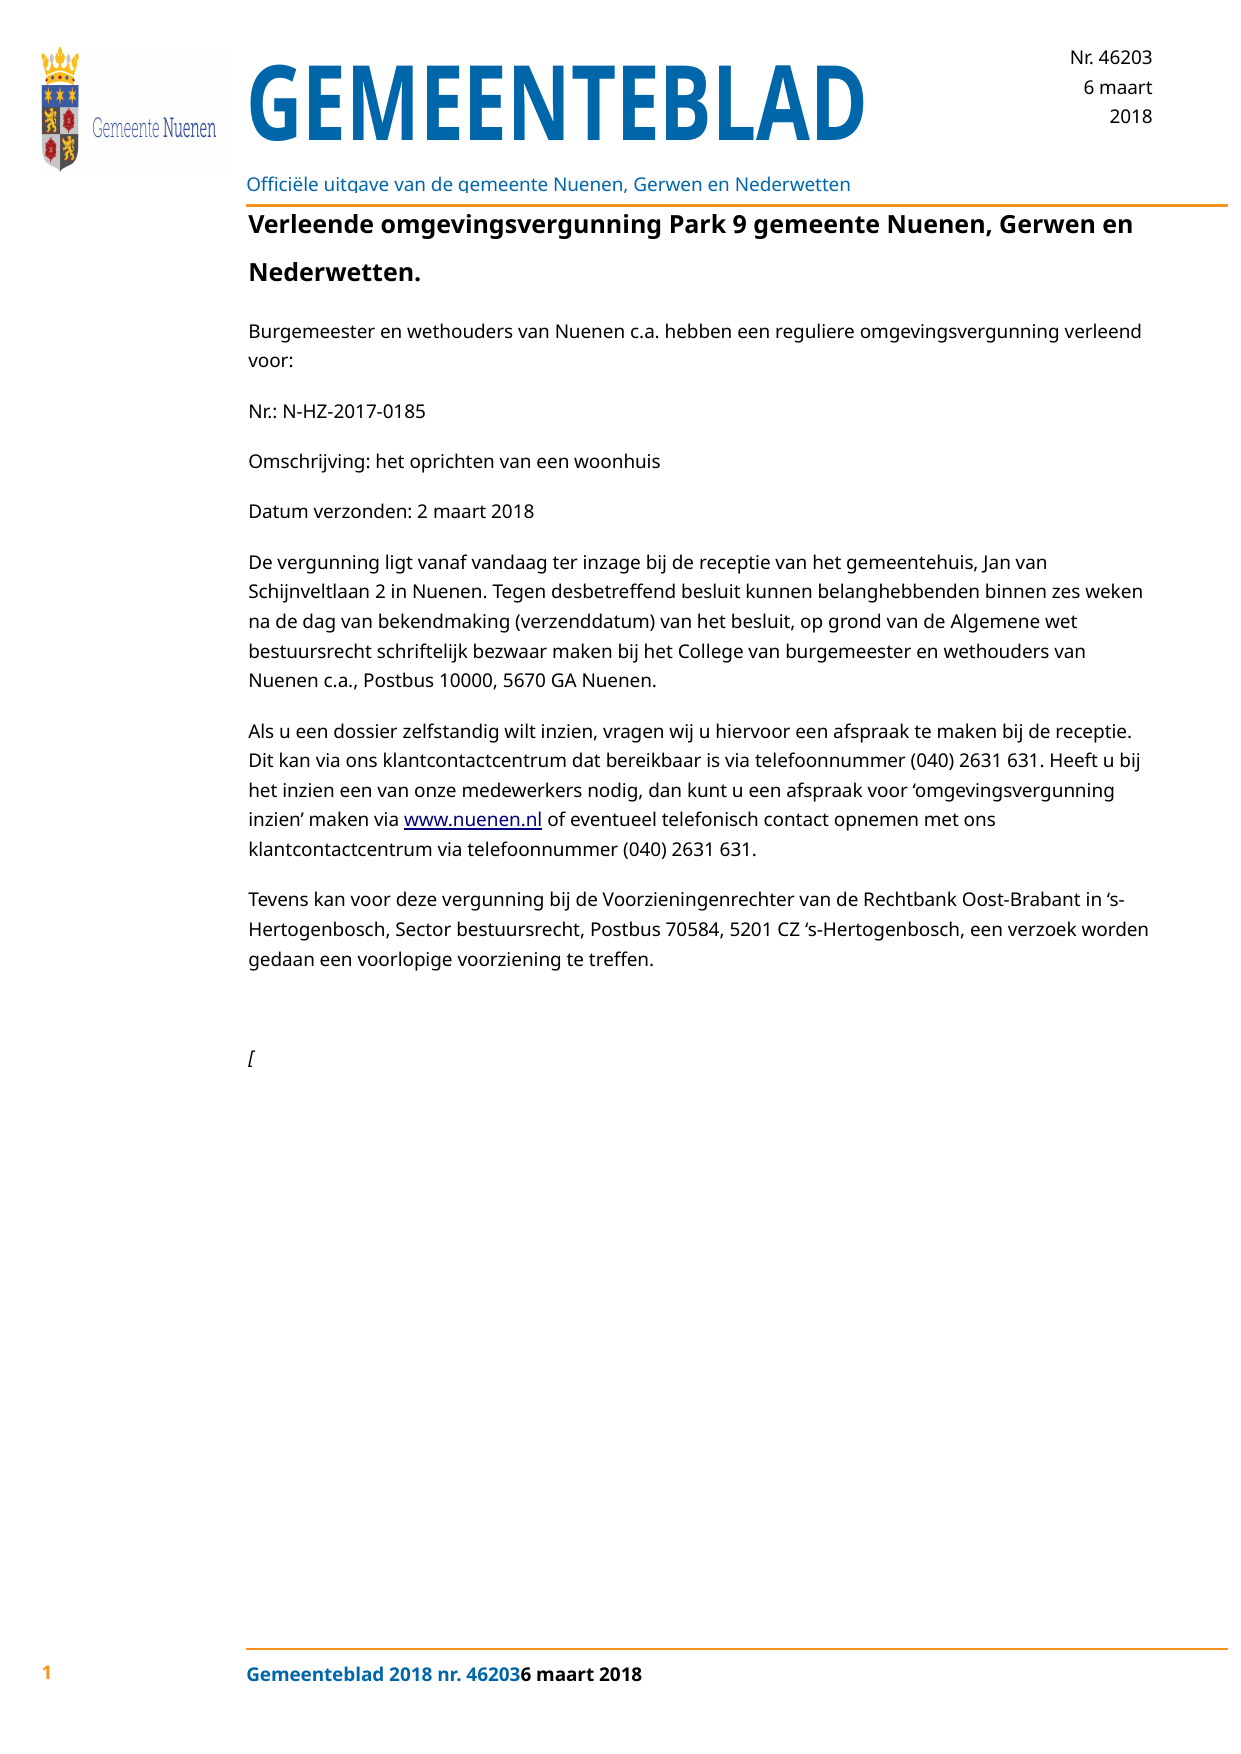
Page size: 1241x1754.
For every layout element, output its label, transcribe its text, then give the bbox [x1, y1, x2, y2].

text Datum verzonden: 2 maart 2018 [248, 499, 1152, 524]
text Tevens kan voor deze vergunning bij de Voorzieningenrechter van de Rechtbank Oost-Brabant in ‘s-Hertogenbosch, Sector bestuursrecht, Postbus 70584, 5201 CZ ‘s-Hertogenbosch, een verzoek worden gedaan een voorlopige voorziening te treffen. [248, 887, 1152, 972]
text Nr.: N-HZ-2017-0185 [248, 398, 1152, 424]
text Verleende omgevingsvergunning Park 9 gemeente Nuenen, Gerwen en Nederwetten. [248, 207, 1152, 288]
text De vergunning ligt vanaf vandaag ter inzage bij de receptie van het gemeentehuis, Jan van Schijnveltlaan 2 in Nuenen. Tegen desbetreffend besluit kunnen belanghebbenden binnen zes weken na de dag van bekendmaking (verzenddatum) van het besluit, op grond van de Algemene wet bestuursrecht schriftelijk bezwaar maken bij het College van burgemeester en wethouders van Nuenen c.a., Postbus 10000, 5670 GA Nuenen. [248, 549, 1152, 693]
text Burgemeester en wethouders van Nuenen c.a. hebben een reguliere omgevingsvergunning verleend voor: [248, 318, 1152, 373]
text Omschrijving: het oprichten van een woonhuis [248, 448, 1152, 474]
text [ [248, 1044, 1152, 1070]
text Als u een dossier zelfstandig wilt inzien, vragen wij u hiervoor een afspraak te maken bij de receptie. Dit kan via ons klantcontactcentrum dat bereikbaar is via telefoonnummer (040) 2631 631. Heeft u bij het inzien een van onze medewerkers nodig, dan kunt u een afspraak voor ‘omgevingsvergunning inzien’ maken via www.nuenen.nl of eventueel telefonisch contact opnemen met ons klantcontactcentrum via telefoonnummer (040) 2631 631. [248, 718, 1152, 862]
picture [41, 47, 231, 172]
